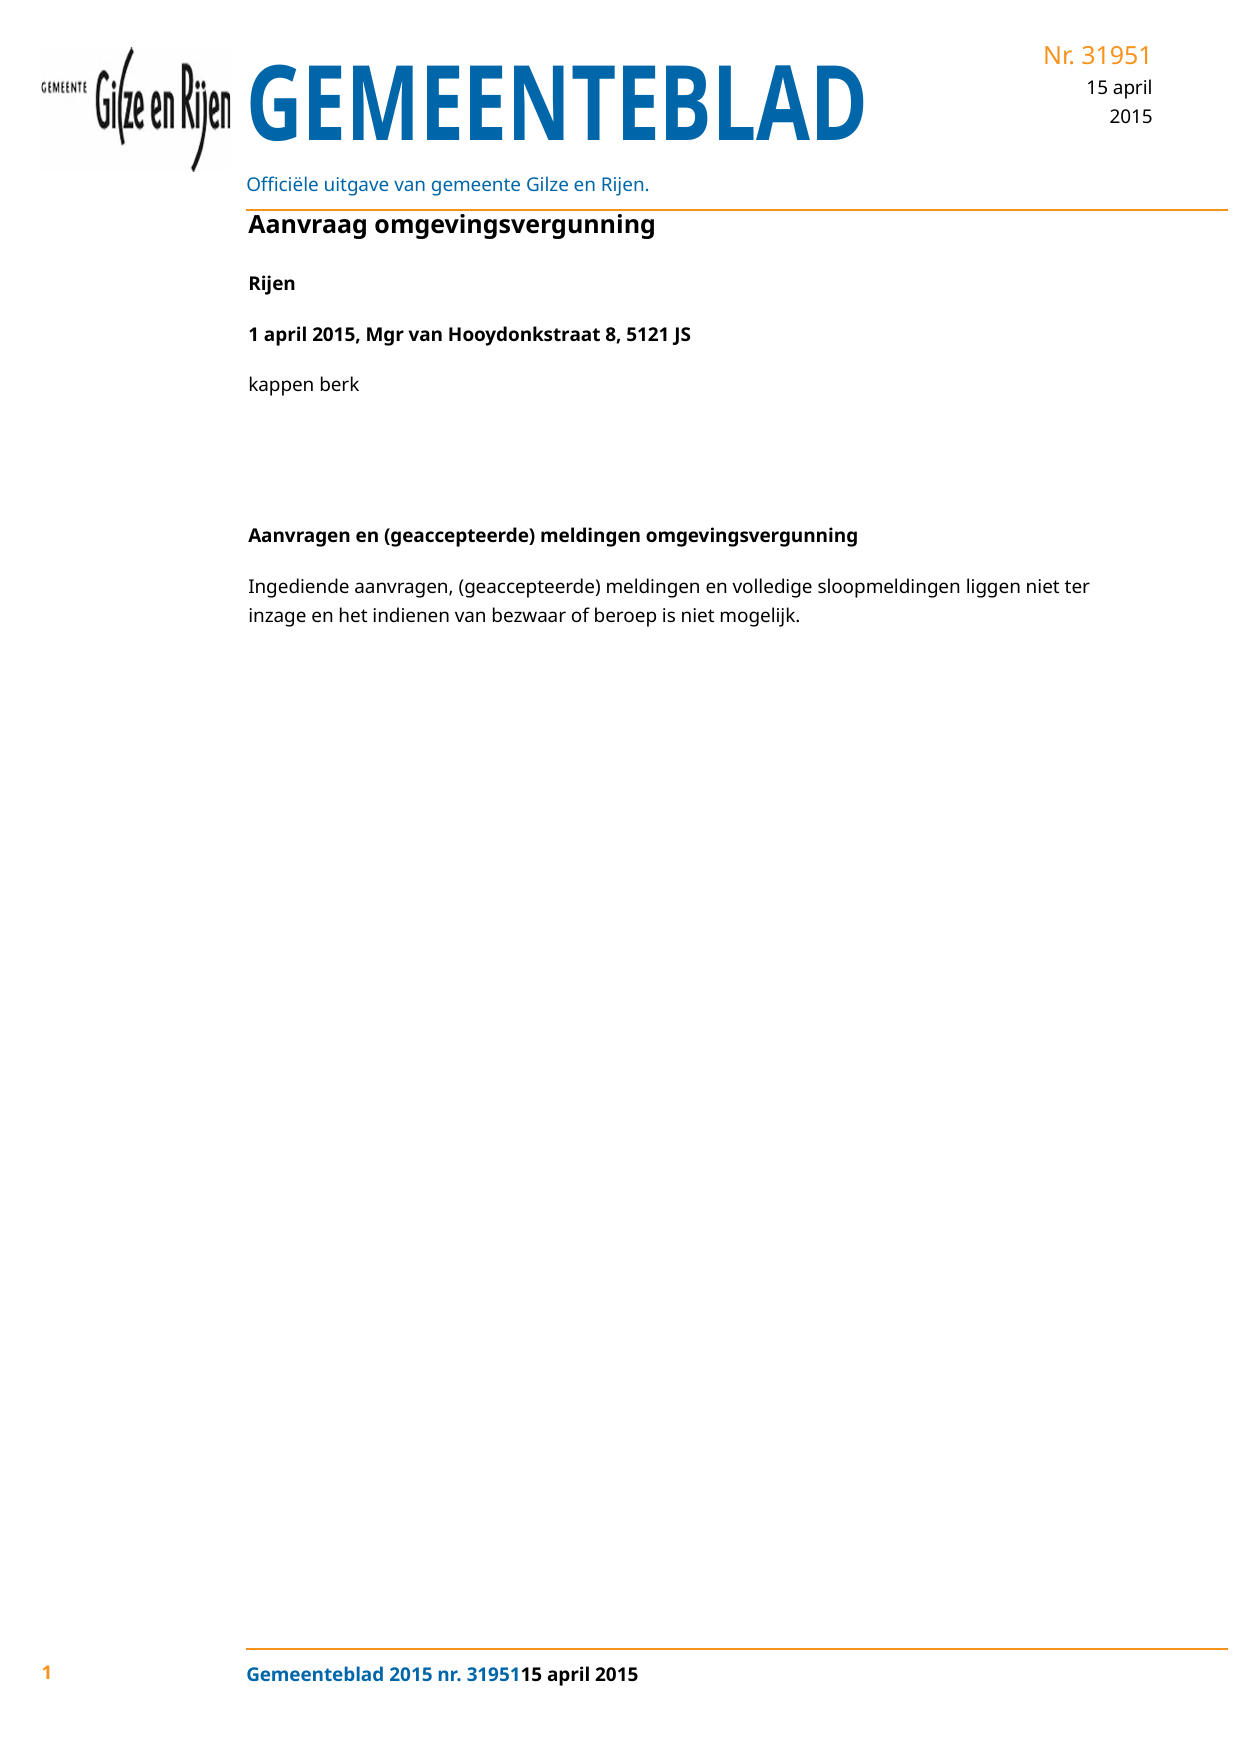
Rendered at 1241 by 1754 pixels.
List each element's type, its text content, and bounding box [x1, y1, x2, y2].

text Rijen [248, 270, 1152, 296]
text 1 april 2015, Mgr van Hooydonkstraat 8, 5121 JS [248, 321, 1152, 346]
text Ingediende aanvragen, (geaccepteerde) meldingen en volledige sloopmeldingen liggen niet ter inzage en het indienen van bezwaar of beroep is niet mogelijk. [248, 573, 1152, 628]
text kappen berk [248, 371, 1152, 397]
text Aanvraag omgevingsvergunning [248, 211, 1152, 241]
picture [41, 47, 231, 172]
text Aanvragen en (geaccepteerde) meldingen omgevingsvergunning [248, 522, 1152, 548]
